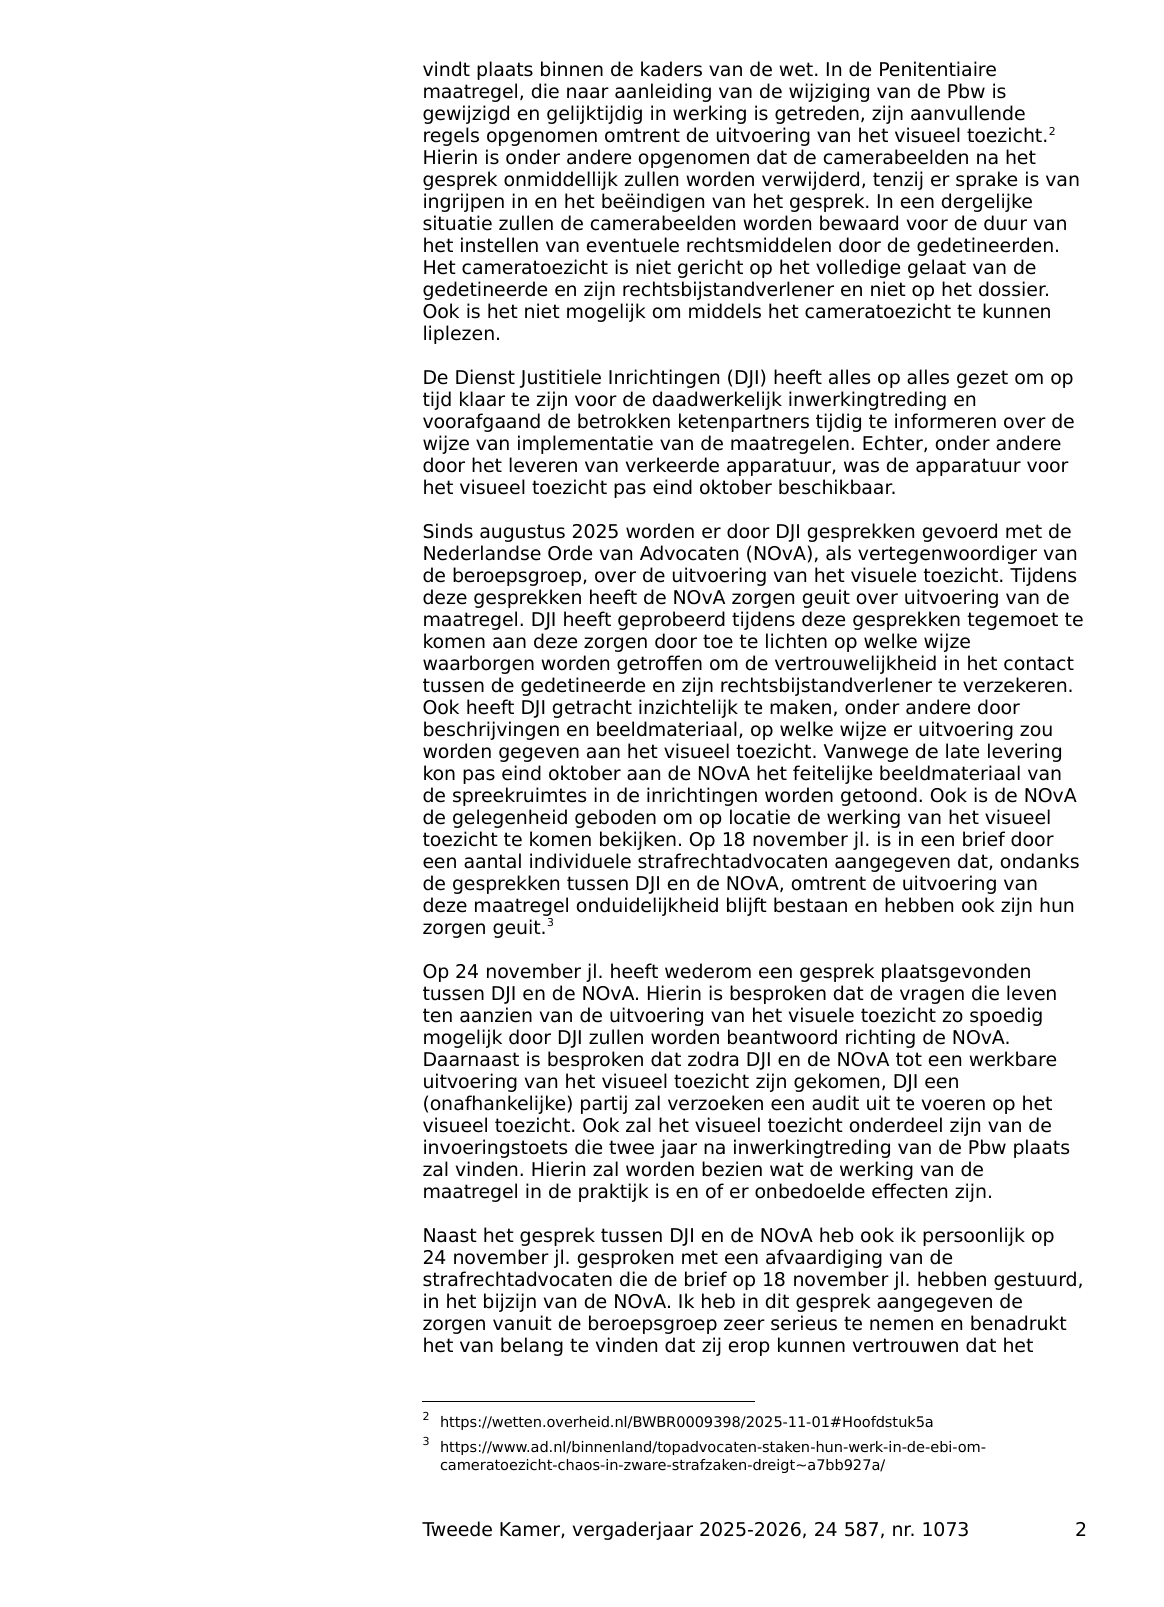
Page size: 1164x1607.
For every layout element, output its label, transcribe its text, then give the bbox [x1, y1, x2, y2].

text https://www.ad.nl/binnenland/topadvocaten-staken-hun-werk-in-de-ebi-om-cameratoezicht-chaos-in-zware-strafzaken-dreigt~a7bb927a/ [422, 1435, 1087, 1474]
text Naast het gesprek tussen DJI en de NOvA heb ook ik persoonlijk op 24 november jl. gesproken met een afvaardiging van de strafrechtadvocaten die de brief op 18 november jl. hebben gestuurd, in het bijzijn van de NOvA. Ik heb in dit gesprek aangegeven de zorgen vanuit de beroepsgroep zeer serieus te nemen en benadrukt het van belang te vinden dat zij erop kunnen vertrouwen dat het [422, 1225, 1087, 1357]
text https://wetten.overheid.nl/BWBR0009398/2025-11-01#Hoofdstuk5a [422, 1410, 1087, 1432]
text vindt plaats binnen de kaders van de wet. In de Penitentiaire maatregel, die naar aanleiding van de wijziging van de Pbw is gewijzigd en gelijktijdig in werking is getreden, zijn aanvullende regels opgenomen omtrent de uitvoering van het visueel toezicht. Hierin is onder andere opgenomen dat de camerabeelden na het gesprek onmiddellijk zullen worden verwijderd, tenzij er sprake is van ingrijpen in en het beëindigen van het gesprek. In een dergelijke situatie zullen de camerabeelden worden bewaard voor de duur van het instellen van eventuele rechtsmiddelen door de gedetineerden. Het cameratoezicht is niet gericht op het volledige gelaat van de gedetineerde en zijn rechtsbijstandverlener en niet op het dossier. Ook is het niet mogelijk om middels het cameratoezicht te kunnen liplezen. [422, 59, 1087, 345]
text Op 24 november jl. heeft wederom een gesprek plaatsgevonden tussen DJI en de NOvA. Hierin is besproken dat de vragen die leven ten aanzien van de uitvoering van het visuele toezicht zo spoedig mogelijk door DJI zullen worden beantwoord richting de NOvA. Daarnaast is besproken dat zodra DJI en de NOvA tot een werkbare uitvoering van het visueel toezicht zijn gekomen, DJI een (onafhankelijke) partij zal verzoeken een audit uit te voeren op het visueel toezicht. Ook zal het visueel toezicht onderdeel zijn van de invoeringstoets die twee jaar na inwerkingtreding van de Pbw plaats zal vinden. Hierin zal worden bezien wat de werking van de maatregel in de praktijk is en of er onbedoelde effecten zijn. [422, 961, 1087, 1203]
text Sinds augustus 2025 worden er door DJI gesprekken gevoerd met de Nederlandse Orde van Advocaten (NOvA), als vertegenwoordiger van de beroepsgroep, over de uitvoering van het visuele toezicht. Tijdens deze gesprekken heeft de NOvA zorgen geuit over uitvoering van de maatregel. DJI heeft geprobeerd tijdens deze gesprekken tegemoet te komen aan deze zorgen door toe te lichten op welke wijze waarborgen worden getroffen om de vertrouwelijkheid in het contact tussen de gedetineerde en zijn rechtsbijstandverlener te verzekeren. Ook heeft DJI getracht inzichtelijk te maken, onder andere door beschrijvingen en beeldmateriaal, op welke wijze er uitvoering zou worden gegeven aan het visueel toezicht. Vanwege de late levering kon pas eind oktober aan de NOvA het feitelijke beeldmateriaal van de spreekruimtes in de inrichtingen worden getoond. Ook is de NOvA de gelegenheid geboden om op locatie de werking van het visueel toezicht te komen bekijken. Op 18 november jl. is in een brief door een aantal individuele strafrechtadvocaten aangegeven dat, ondanks de gesprekken tussen DJI en de NOvA, omtrent de uitvoering van deze maatregel onduidelijkheid blijft bestaan en hebben ook zijn hun zorgen geuit. [422, 521, 1087, 939]
text De Dienst Justitiele Inrichtingen (DJI) heeft alles op alles gezet om op tijd klaar te zijn voor de daadwerkelijk inwerkingtreding en voorafgaand de betrokken ketenpartners tijdig te informeren over de wijze van implementatie van de maatregelen. Echter, onder andere door het leveren van verkeerde apparatuur, was de apparatuur voor het visueel toezicht pas eind oktober beschikbaar. [422, 367, 1087, 499]
